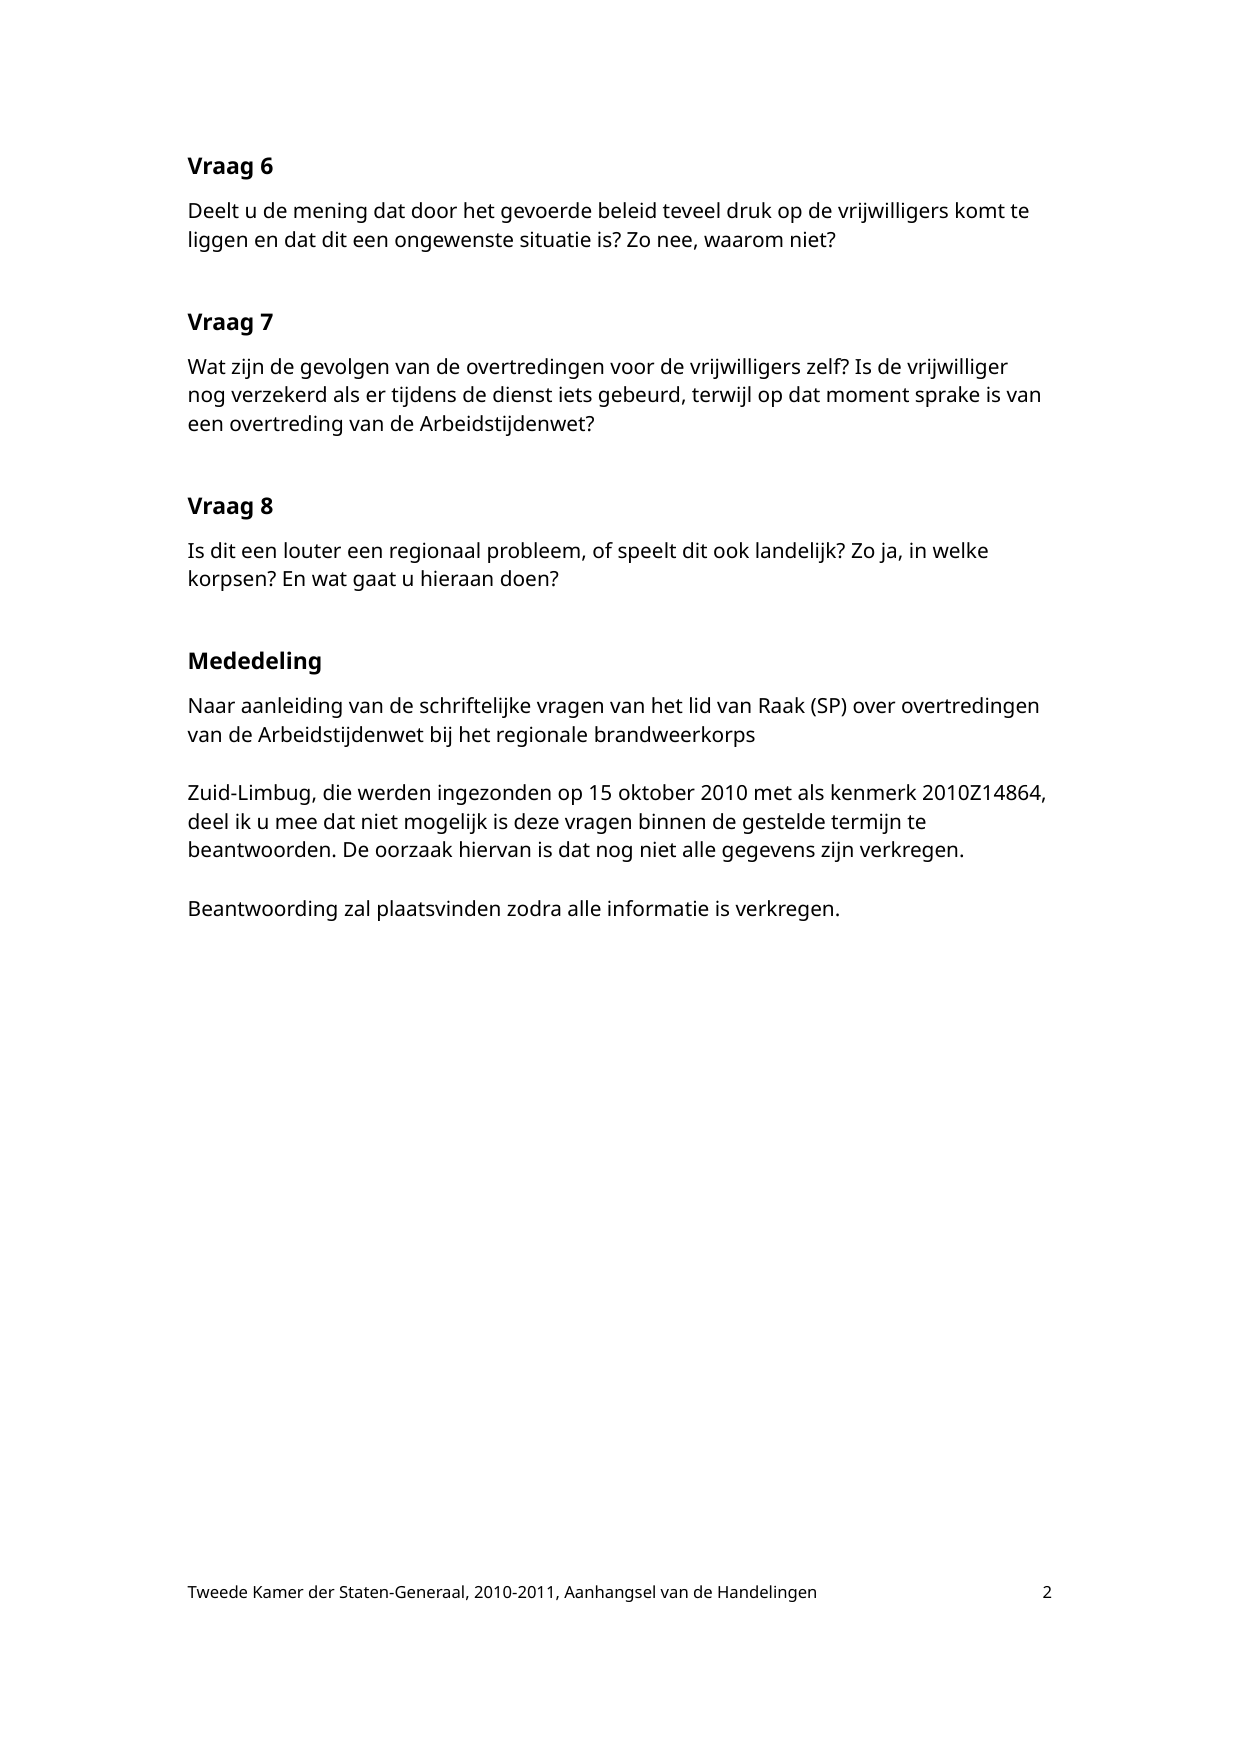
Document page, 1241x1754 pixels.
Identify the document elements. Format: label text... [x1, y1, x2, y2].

text Zuid-Limbug, die werden ingezonden op 15 oktober 2010 met als kenmerk 2010Z14864, deel ik u mee dat niet mogelijk is deze vragen binnen de gestelde termijn te beantwoorden. De oorzaak hiervan is dat nog niet alle gegevens zijn verkregen. [187, 778, 1053, 864]
text Wat zijn de gevolgen van de overtredingen voor de vrijwilligers zelf? Is de vrijwilliger nog verzekerd als er tijdens de dienst iets gebeurd, terwijl op dat moment sprake is van een overtreding van de Arbeidstijdenwet? [187, 352, 1053, 437]
subtitle Vraag 6 [187, 150, 1053, 181]
subtitle Vraag 7 [187, 306, 1053, 337]
subtitle Vraag 8 [187, 490, 1053, 521]
text Deelt u de mening dat door het gevoerde beleid teveel druk op de vrijwilligers komt te liggen en dat dit een ongewenste situatie is? Zo nee, waarom niet? [187, 196, 1053, 253]
text Is dit een louter een regionaal probleem, of speelt dit ook landelijk? Zo ja, in welke korpsen? En wat gaat u hieraan doen? [187, 536, 1053, 593]
text Beantwoording zal plaatsvinden zodra alle informatie is verkregen. [187, 894, 1053, 922]
subtitle Mededeling [187, 645, 1053, 677]
text Naar aanleiding van de schriftelijke vragen van het lid van Raak (SP) over overtredingen van de Arbeidstijdenwet bij het regionale brandweerkorps [187, 692, 1053, 748]
